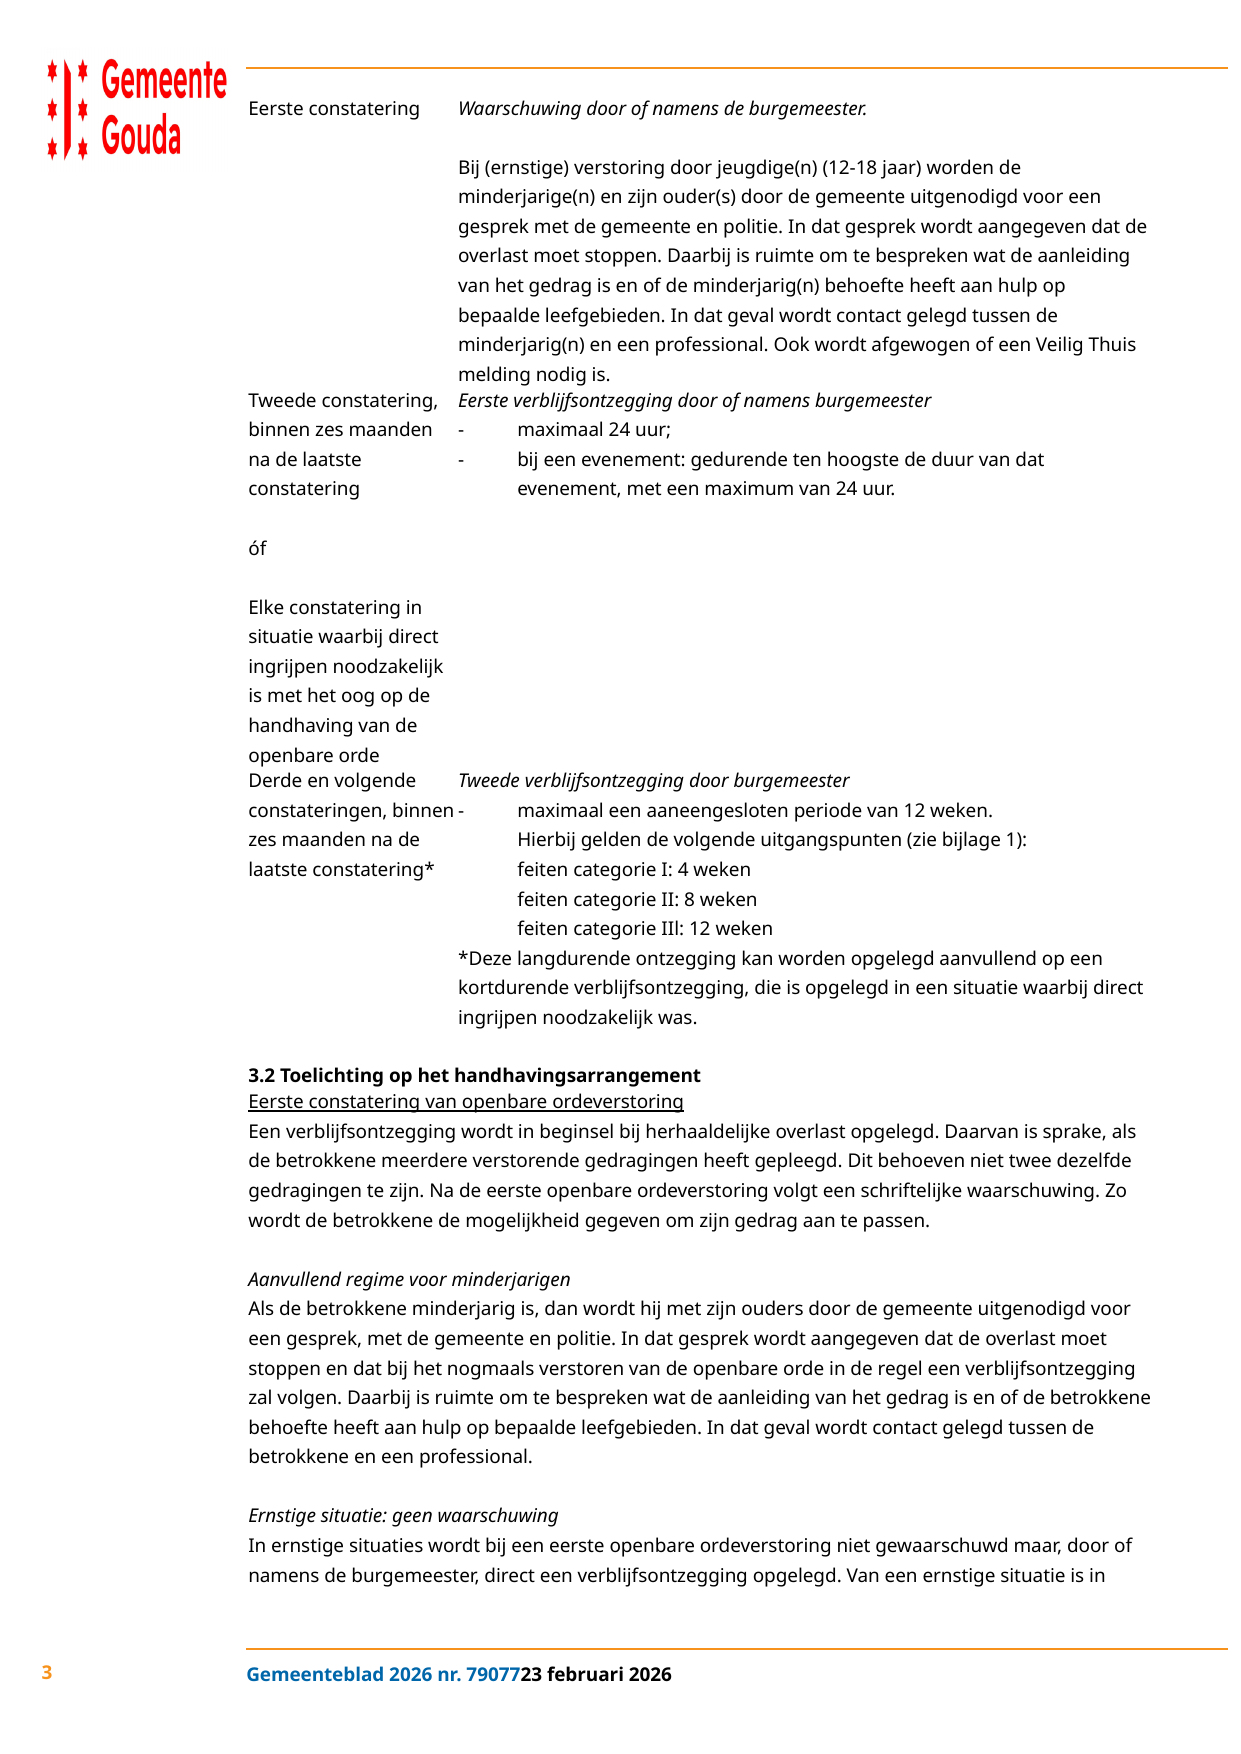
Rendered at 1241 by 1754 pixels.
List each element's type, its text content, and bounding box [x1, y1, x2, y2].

table_cell Eerste verblijfsontzegging door of namens burgemeester maximaal 24 uur; bij een evenement: gedurende ten hoogste de duur van dat evenement, met een maximum van 24 uur. [458, 387, 1152, 767]
table_cell Tweede verblijfsontzegging door burgemeester maximaal een aaneengesloten periode van 12 weken. Hierbij gelden de volgende uitgangspunten (zie bijlage 1): feiten categorie I: 4 weken feiten categorie II: 8 weken feiten categorie IIl: 12 weken *Deze langdurende ontzegging kan worden opgelegd aanvullend op een kortdurende verblijfsontzegging, die is opgelegd in een situatie waarbij direct ingrijpen noodzakelijk was. [458, 768, 1152, 1030]
text Eerste constatering van openbare ordeverstoring [248, 1088, 1152, 1114]
text Ernstige situatie: geen waarschuwing [248, 1503, 1152, 1528]
text Als de betrokkene minderjarig is, dan wordt hij met zijn ouders door de gemeente uitgenodigd voor een gesprek, met de gemeente en politie. In dat gesprek wordt aangegeven dat de overlast moet stoppen en dat bij het nogmaals verstoren van de openbare orde in de regel een verblijfsontzegging zal volgen. Daarbij is ruimte om te bespreken wat de aanleiding van het gedrag is en of de betrokkene behoefte heeft aan hulp op bepaalde leefgebieden. In dat geval wordt contact gelegd tussen de betrokkene en een professional. [248, 1296, 1152, 1469]
text Aanvullend regime voor minderjarigen [248, 1266, 1152, 1292]
table_cell Derde en volgende constateringen, binnen zes maanden na de laatste constatering* [248, 768, 458, 1030]
text In ernstige situaties wordt bij een eerste openbare ordeverstoring niet gewaarschuwd maar, door of namens de burgemeester, direct een verblijfsontzegging opgelegd. Van een ernstige situatie is in [248, 1532, 1152, 1587]
picture [41, 47, 231, 172]
table_cell Eerste constatering [248, 95, 458, 387]
table_cell Waarschuwing door of namens de burgemeester. Bij (ernstige) verstoring door jeugdige(n) (12-18 jaar) worden de minderjarige(n) en zijn ouder(s) door de gemeente uitgenodigd voor een gesprek met de gemeente en politie. In dat gesprek wordt aangegeven dat de overlast moet stoppen. Daarbij is ruimte om te bespreken wat de aanleiding van het gedrag is en of de minderjarig(n) behoefte heeft aan hulp op bepaalde leefgebieden. In dat geval wordt contact gelegd tussen de minderjarig(n) en een professional. Ook wordt afgewogen of een Veilig Thuis melding nodig is. [458, 95, 1152, 387]
text Een verblijfsontzegging wordt in beginsel bij herhaaldelijke overlast opgelegd. Daarvan is sprake, als de betrokkene meerdere verstorende gedragingen heeft gepleegd. Dit behoeven niet twee dezelfde gedragingen te zijn. Na de eerste openbare ordeverstoring volgt een schriftelijke waarschuwing. Zo wordt de betrokkene de mogelijkheid gegeven om zijn gedrag aan te passen. [248, 1118, 1152, 1232]
text 3.2 Toelichting op het handhavingsarrangement [248, 1063, 1152, 1088]
table_cell Tweede constatering, binnen zes maanden na de laatste constatering óf Elke constatering in situatie waarbij direct ingrijpen noodzakelijk is met het oog op de handhaving van de openbare orde [248, 387, 458, 767]
